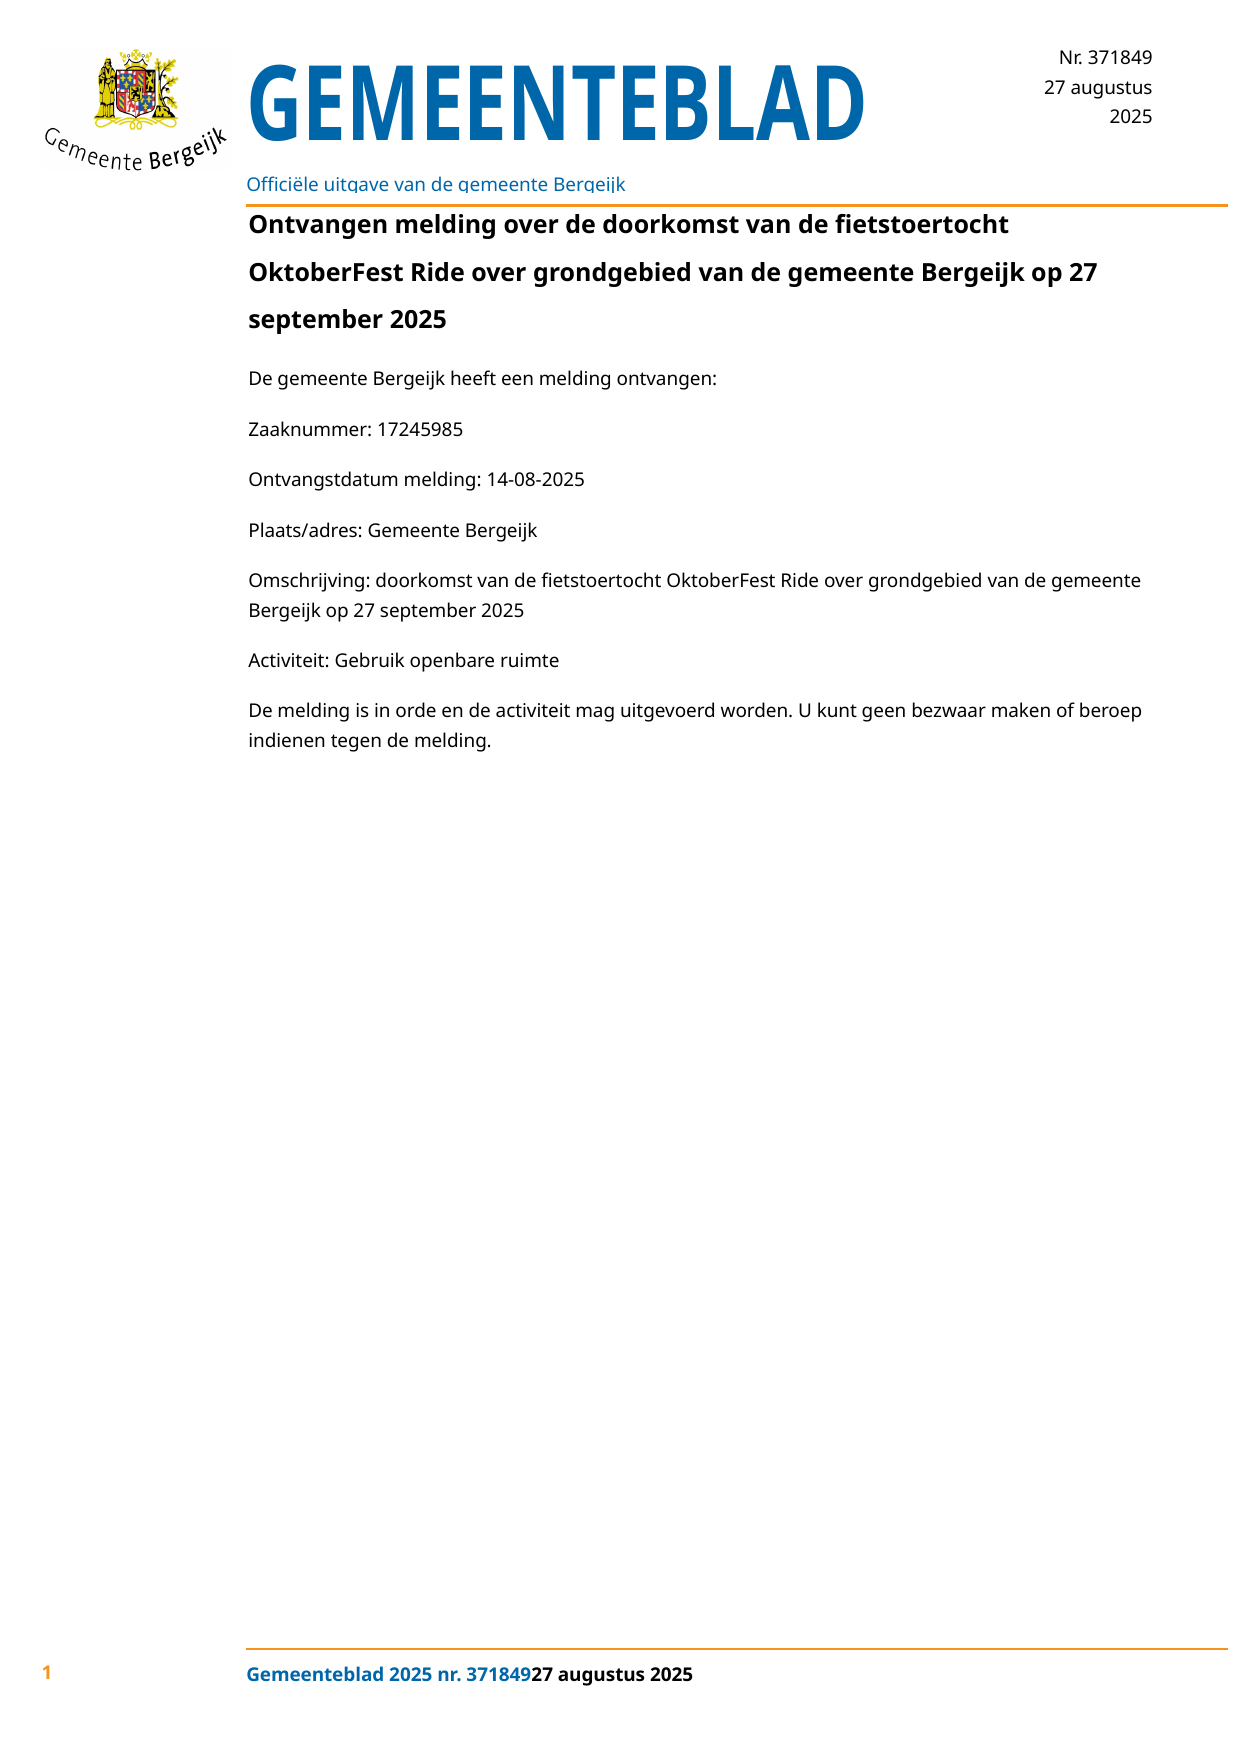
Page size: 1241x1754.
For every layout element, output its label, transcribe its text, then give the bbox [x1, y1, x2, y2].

picture [41, 47, 231, 172]
text Ontvangstdatum melding: 14-08-2025 [248, 466, 1152, 492]
text Omschrijving: doorkomst van de fietstoertocht OktoberFest Ride over grondgebied van de gemeente Bergeijk op 27 september 2025 [248, 567, 1152, 622]
text De melding is in orde en de activiteit mag uitgevoerd worden. U kunt geen bezwaar maken of beroep indienen tegen de melding. [248, 698, 1152, 753]
text Ontvangen melding over de doorkomst van de fietstoertocht OktoberFest Ride over grondgebied van de gemeente Bergeijk op 27 september 2025 [248, 207, 1152, 336]
text De gemeente Bergeijk heeft een melding ontvangen: [248, 366, 1152, 391]
text Zaaknummer: 17245985 [248, 416, 1152, 442]
text Plaats/adres: Gemeente Bergeijk [248, 517, 1152, 542]
text Activiteit: Gebruik openbare ruimte [248, 647, 1152, 673]
